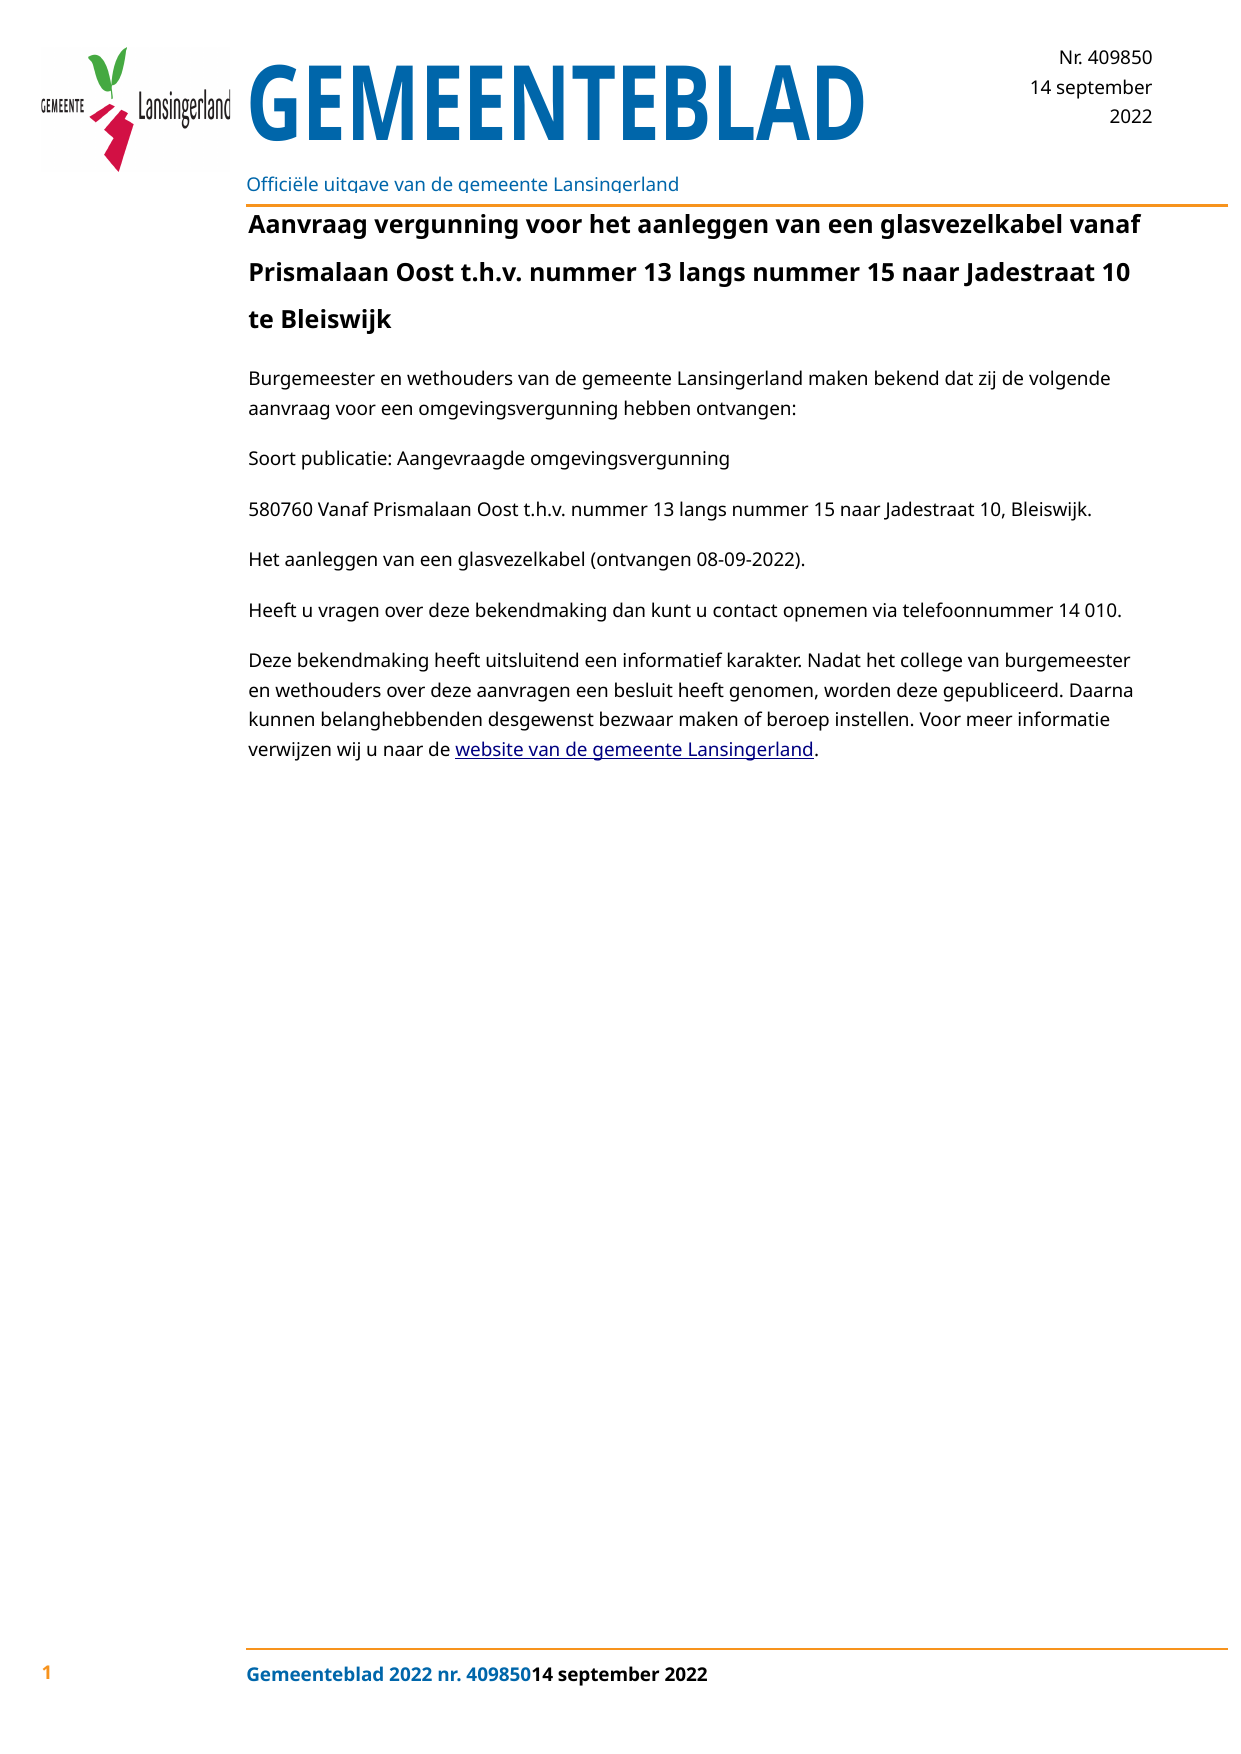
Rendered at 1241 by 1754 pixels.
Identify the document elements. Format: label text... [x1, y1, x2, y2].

text Aanvraag vergunning voor het aanleggen van een glasvezelkabel vanaf Prismalaan Oost t.h.v. nummer 13 langs nummer 15 naar Jadestraat 10 te Bleiswijk [248, 207, 1152, 336]
text Burgemeester en wethouders van de gemeente Lansingerland maken bekend dat zij de volgende aanvraag voor een omgevingsvergunning hebben ontvangen: [248, 366, 1152, 421]
picture [41, 47, 231, 172]
text Het aanleggen van een glasvezelkabel (ontvangen 08-09-2022). [248, 546, 1152, 572]
text Deze bekendmaking heeft uitsluitend een informatief karakter. Nadat het college van burgemeester en wethouders over deze aanvragen een besluit heeft genomen, worden deze gepubliceerd. Daarna kunnen belanghebbenden desgewenst bezwaar maken of beroep instellen. Voor meer informatie verwijzen wij u naar de website van de gemeente Lansingerland. [248, 647, 1152, 762]
text Soort publicatie: Aangevraagde omgevingsvergunning [248, 446, 1152, 471]
text Heeft u vragen over deze bekendmaking dan kunt u contact opnemen via telefoonnummer 14 010. [248, 597, 1152, 622]
text 580760 Vanaf Prismalaan Oost t.h.v. nummer 13 langs nummer 15 naar Jadestraat 10, Bleiswijk. [248, 496, 1152, 522]
